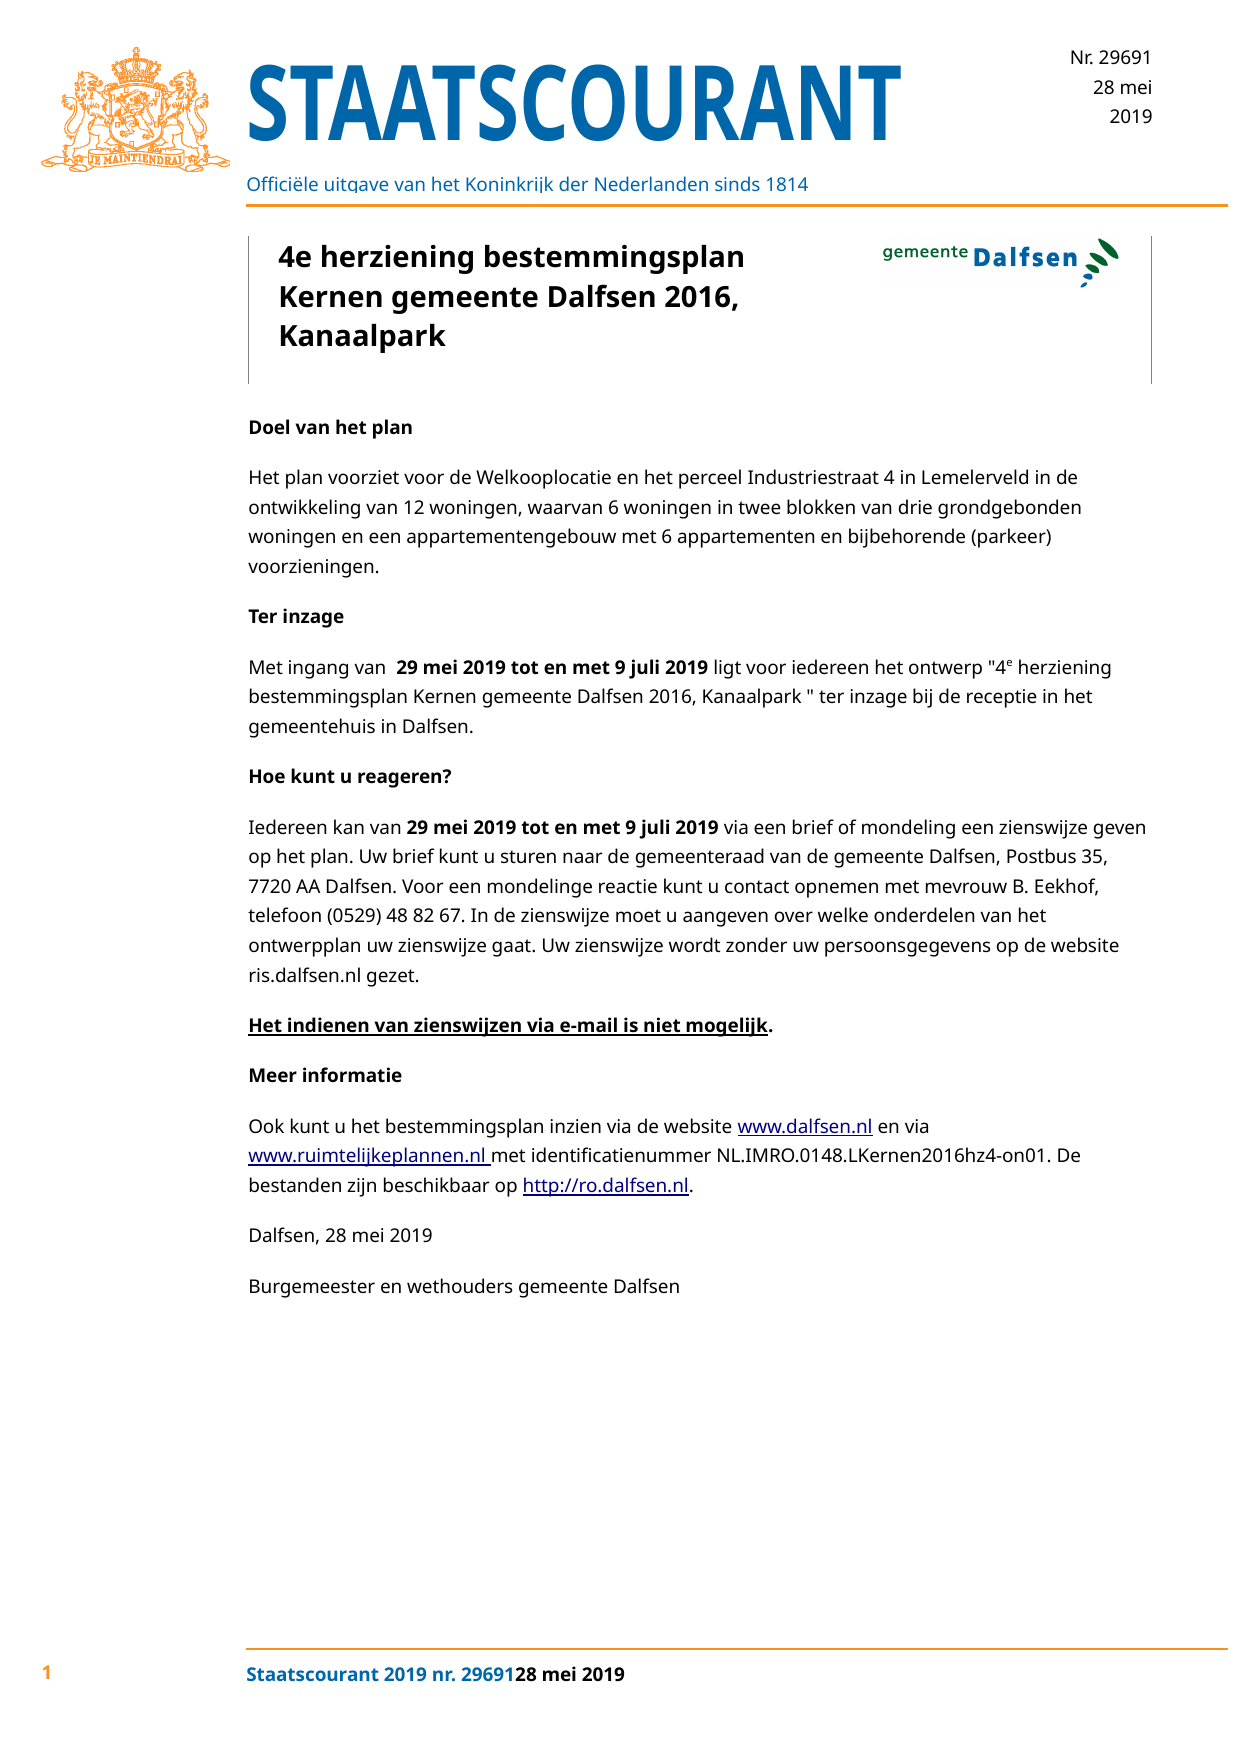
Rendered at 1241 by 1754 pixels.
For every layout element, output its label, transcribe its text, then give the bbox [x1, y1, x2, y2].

text Ook kunt u het bestemmingsplan inzien via de website www.dalfsen.nl en via www.ruimtelijkeplannen.nl met identificatienummer NL.IMRO.0148.LKernen2016hz4-on01. De bestanden zijn beschikbaar op http://ro.dalfsen.nl. [248, 1113, 1152, 1198]
text Burgemeester en wethouders gemeente Dalfsen [248, 1273, 1152, 1299]
picture [41, 47, 231, 172]
text Iedereen kan van 29 mei 2019 tot en met 9 juli 2019 via een brief of mondeling een zienswijze geven op het plan. Uw brief kunt u sturen naar de gemeenteraad van de gemeente Dalfsen, Postbus 35, 7720 AA Dalfsen. Voor een mondelinge reactie kunt u contact opnemen met mevrouw B. Eekhof, telefoon (0529) 48 82 67. In de zienswijze moet u aangeven over welke onderdelen van het ontwerpplan uw zienswijze gaat. Uw zienswijze wordt zonder uw persoonsgegevens op de website ris.dalfsen.nl gezet. [248, 814, 1152, 988]
text Het plan voorziet voor de Welkooplocatie en het perceel Industriestraat 4 in Lemelerveld in de ontwikkeling van 12 woningen, waarvan 6 woningen in twee blokken van drie grondgebonden woningen en een appartementengebouw met 6 appartementen en bijbehorende (parkeer) voorzieningen. [248, 464, 1152, 579]
text Ter inzage [248, 603, 1152, 629]
picture [882, 236, 1119, 289]
table_header 4e herziening bestemmingsplan Kernen gemeente Dalfsen 2016, Kanaalpark [249, 236, 850, 384]
text Dalfsen, 28 mei 2019 [248, 1223, 1152, 1248]
text Meer informatie [248, 1063, 1152, 1088]
text Doel van het plan [248, 414, 1152, 440]
table_header [850, 236, 1151, 384]
text Met ingang van 29 mei 2019 tot en met 9 juli 2019 ligt voor iedereen het ontwerp "4e herziening bestemmingsplan Kernen gemeente Dalfsen 2016, Kanaalpark " ter inzage bij de receptie in het gemeentehuis in Dalfsen. [248, 654, 1152, 739]
text Hoe kunt u reageren? [248, 763, 1152, 789]
text Het indienen van zienswijzen via e-mail is niet mogelijk. [248, 1012, 1152, 1038]
